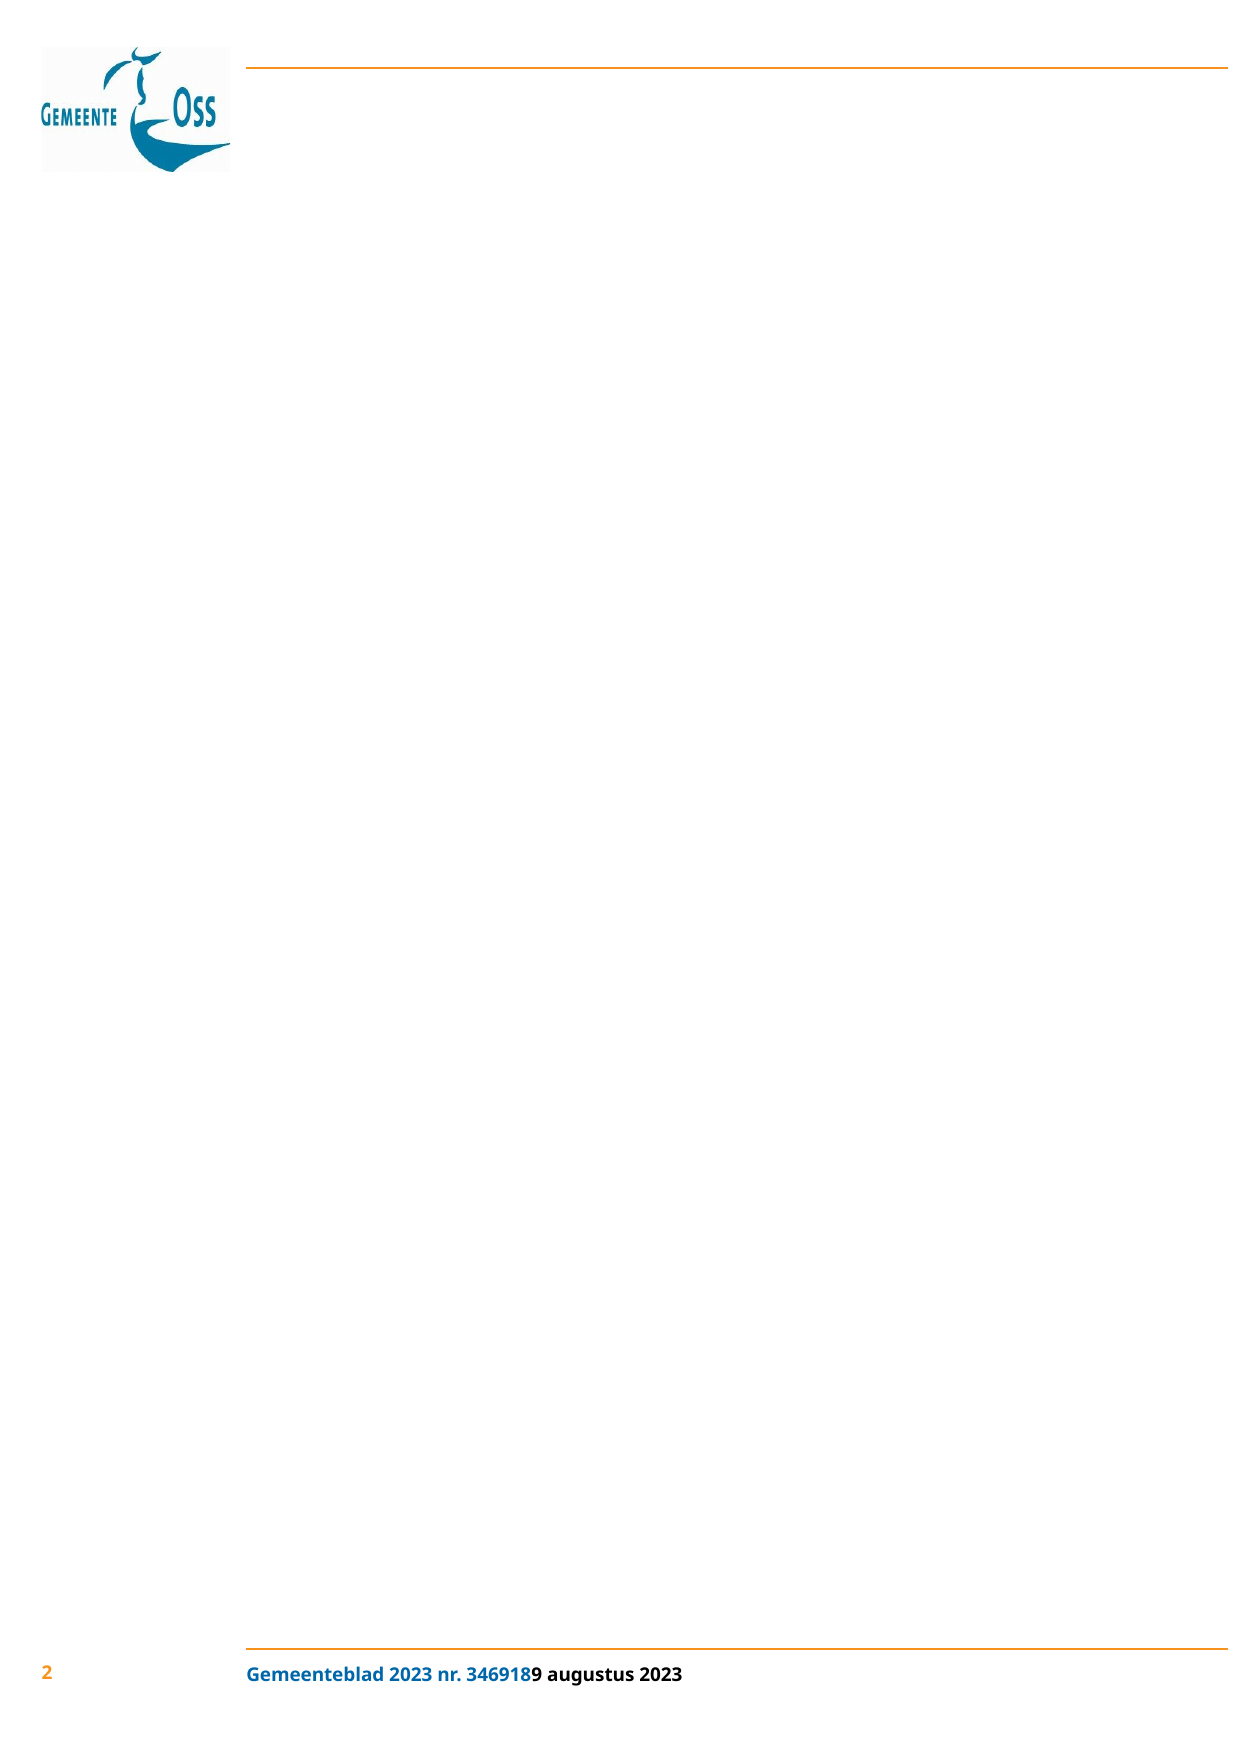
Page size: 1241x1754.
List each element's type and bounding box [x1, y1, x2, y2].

picture [41, 47, 231, 172]
